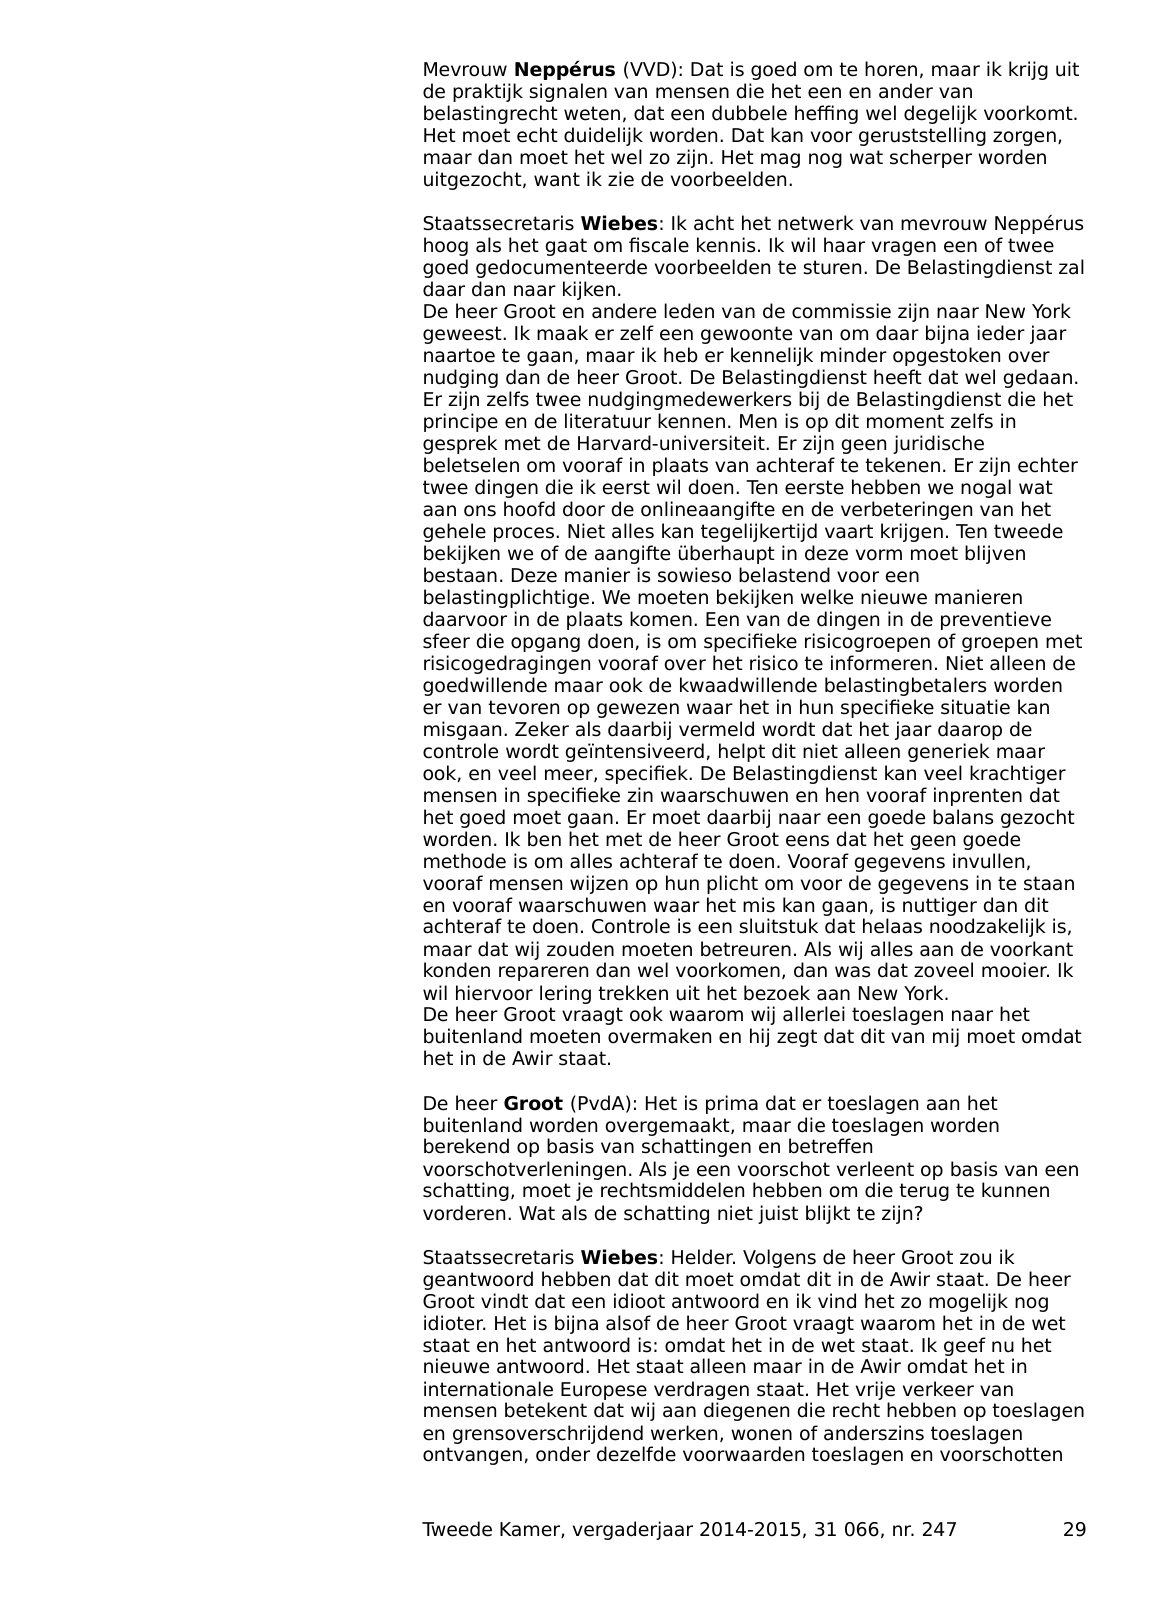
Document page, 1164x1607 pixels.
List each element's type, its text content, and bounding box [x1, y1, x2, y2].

text De heer Groot vraagt ook waarom wij allerlei toeslagen naar het buitenland moeten overmaken en hij zegt dat dit van mij moet omdat het in de Awir staat. [422, 1004, 1087, 1070]
text De heer Groot (PvdA): Het is prima dat er toeslagen aan het buitenland worden overgemaakt, maar die toeslagen worden berekend op basis van schattingen en betreffen voorschotverleningen. Als je een voorschot verleent op basis van een schatting, moet je rechtsmiddelen hebben om die terug te kunnen vorderen. Wat als de schatting niet juist blijkt te zijn? [422, 1092, 1087, 1224]
text De heer Groot en andere leden van de commissie zijn naar New York geweest. Ik maak er zelf een gewoonte van om daar bijna ieder jaar naartoe te gaan, maar ik heb er kennelijk minder opgestoken over nudging dan de heer Groot. De Belastingdienst heeft dat wel gedaan. Er zijn zelfs twee nudgingmedewerkers bij de Belastingdienst die het principe en de literatuur kennen. Men is op dit moment zelfs in gesprek met de Harvard-universiteit. Er zijn geen juridische beletselen om vooraf in plaats van achteraf te tekenen. Er zijn echter twee dingen die ik eerst wil doen. Ten eerste hebben we nogal wat aan ons hoofd door de onlineaangifte en de verbeteringen van het gehele proces. Niet alles kan tegelijkertijd vaart krijgen. Ten tweede bekijken we of de aangifte überhaupt in deze vorm moet blijven bestaan. Deze manier is sowieso belastend voor een belastingplichtige. We moeten bekijken welke nieuwe manieren daarvoor in de plaats komen. Een van de dingen in de preventieve sfeer die opgang doen, is om specifieke risicogroepen of groepen met risicogedragingen vooraf over het risico te informeren. Niet alleen de goedwillende maar ook de kwaadwillende belastingbetalers worden er van tevoren op gewezen waar het in hun specifieke situatie kan misgaan. Zeker als daarbij vermeld wordt dat het jaar daarop de controle wordt geïntensiveerd, helpt dit niet alleen generiek maar ook, en veel meer, specifiek. De Belastingdienst kan veel krachtiger mensen in specifieke zin waarschuwen en hen vooraf inprenten dat het goed moet gaan. Er moet daarbij naar een goede balans gezocht worden. Ik ben het met de heer Groot eens dat het geen goede methode is om alles achteraf te doen. Vooraf gegevens invullen, vooraf mensen wijzen op hun plicht om voor de gegevens in te staan en vooraf waarschuwen waar het mis kan gaan, is nuttiger dan dit achteraf te doen. Controle is een sluitstuk dat helaas noodzakelijk is, maar dat wij zouden moeten betreuren. Als wij alles aan de voorkant konden repareren dan wel voorkomen, dan was dat zoveel mooier. Ik wil hiervoor lering trekken uit het bezoek aan New York. [422, 301, 1087, 1004]
text Staatssecretaris Wiebes: Helder. Volgens de heer Groot zou ik geantwoord hebben dat dit moet omdat dit in de Awir staat. De heer Groot vindt dat een idioot antwoord en ik vind het zo mogelijk nog idioter. Het is bijna alsof de heer Groot vraagt waarom het in de wet staat en het antwoord is: omdat het in de wet staat. Ik geef nu het nieuwe antwoord. Het staat alleen maar in de Awir omdat het in internationale Europese verdragen staat. Het vrije verkeer van mensen betekent dat wij aan diegenen die recht hebben op toeslagen en grensoverschrijdend werken, wonen of anderszins toeslagen ontvangen, onder dezelfde voorwaarden toeslagen en voorschotten [422, 1247, 1087, 1466]
text Staatssecretaris Wiebes: Ik acht het netwerk van mevrouw Neppérus hoog als het gaat om fiscale kennis. Ik wil haar vragen een of twee goed gedocumenteerde voorbeelden te sturen. De Belastingdienst zal daar dan naar kijken. [422, 213, 1087, 301]
text Mevrouw Neppérus (VVD): Dat is goed om te horen, maar ik krijg uit de praktijk signalen van mensen die het een en ander van belastingrecht weten, dat een dubbele heffing wel degelijk voorkomt. Het moet echt duidelijk worden. Dat kan voor geruststelling zorgen, maar dan moet het wel zo zijn. Het mag nog wat scherper worden uitgezocht, want ik zie de voorbeelden. [422, 59, 1087, 191]
